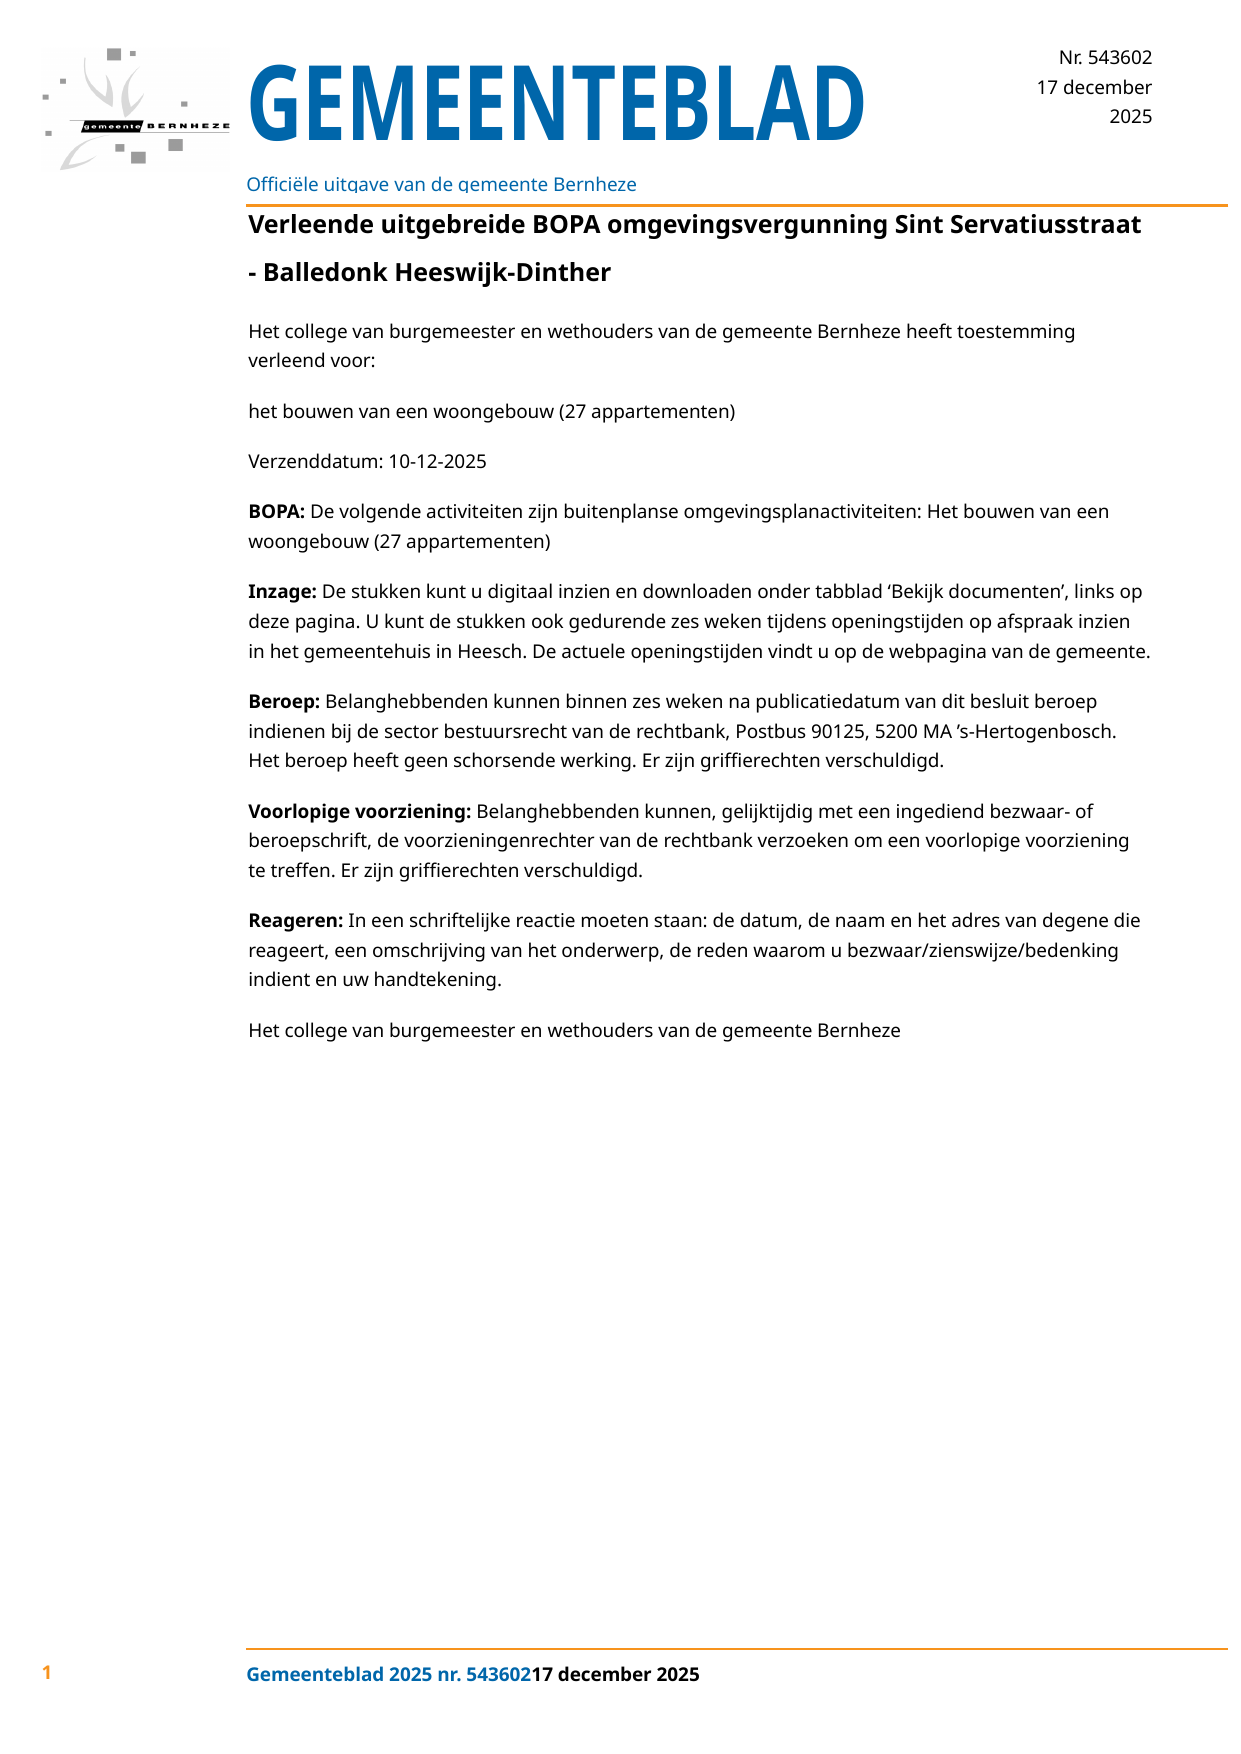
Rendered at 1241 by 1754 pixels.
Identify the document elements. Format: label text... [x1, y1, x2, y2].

text Beroep: Belanghebbenden kunnen binnen zes weken na publicatiedatum van dit besluit beroep indienen bij de sector bestuursrecht van de rechtbank, Postbus 90125, 5200 MA ’s-Hertogenbosch. Het beroep heeft geen schorsende werking. Er zijn griffierechten verschuldigd. [248, 688, 1152, 773]
picture [41, 47, 231, 172]
text Het college van burgemeester en wethouders van de gemeente Bernheze heeft toestemming verleend voor: [248, 318, 1152, 373]
text Verzenddatum: 10-12-2025 [248, 448, 1152, 474]
text BOPA: De volgende activiteiten zijn buitenplanse omgevingsplanactiviteiten: Het bouwen van een woongebouw (27 appartementen) [248, 499, 1152, 554]
text het bouwen van een woongebouw (27 appartementen) [248, 398, 1152, 424]
text Voorlopige voorziening: Belanghebbenden kunnen, gelijktijdig met een ingediend bezwaar- of beroepschrift, de voorzieningenrechter van de rechtbank verzoeken om een voorlopige voorziening te treffen. Er zijn griffierechten verschuldigd. [248, 798, 1152, 883]
text Het college van burgemeester en wethouders van de gemeente Bernheze [248, 1017, 1152, 1043]
text Verleende uitgebreide BOPA omgevingsvergunning Sint Servatiusstraat - Balledonk Heeswijk-Dinther [248, 207, 1152, 288]
text Inzage: De stukken kunt u digitaal inzien en downloaden onder tabblad ‘Bekijk documenten’, links op deze pagina. U kunt de stukken ook gedurende zes weken tijdens openingstijden op afspraak inzien in het gemeentehuis in Heesch. De actuele openingstijden vindt u op de webpagina van de gemeente. [248, 579, 1152, 664]
text Reageren: In een schriftelijke reactie moeten staan: de datum, de naam en het adres van degene die reageert, een omschrijving van het onderwerp, de reden waarom u bezwaar/zienswijze/bedenking indient en uw handtekening. [248, 907, 1152, 992]
